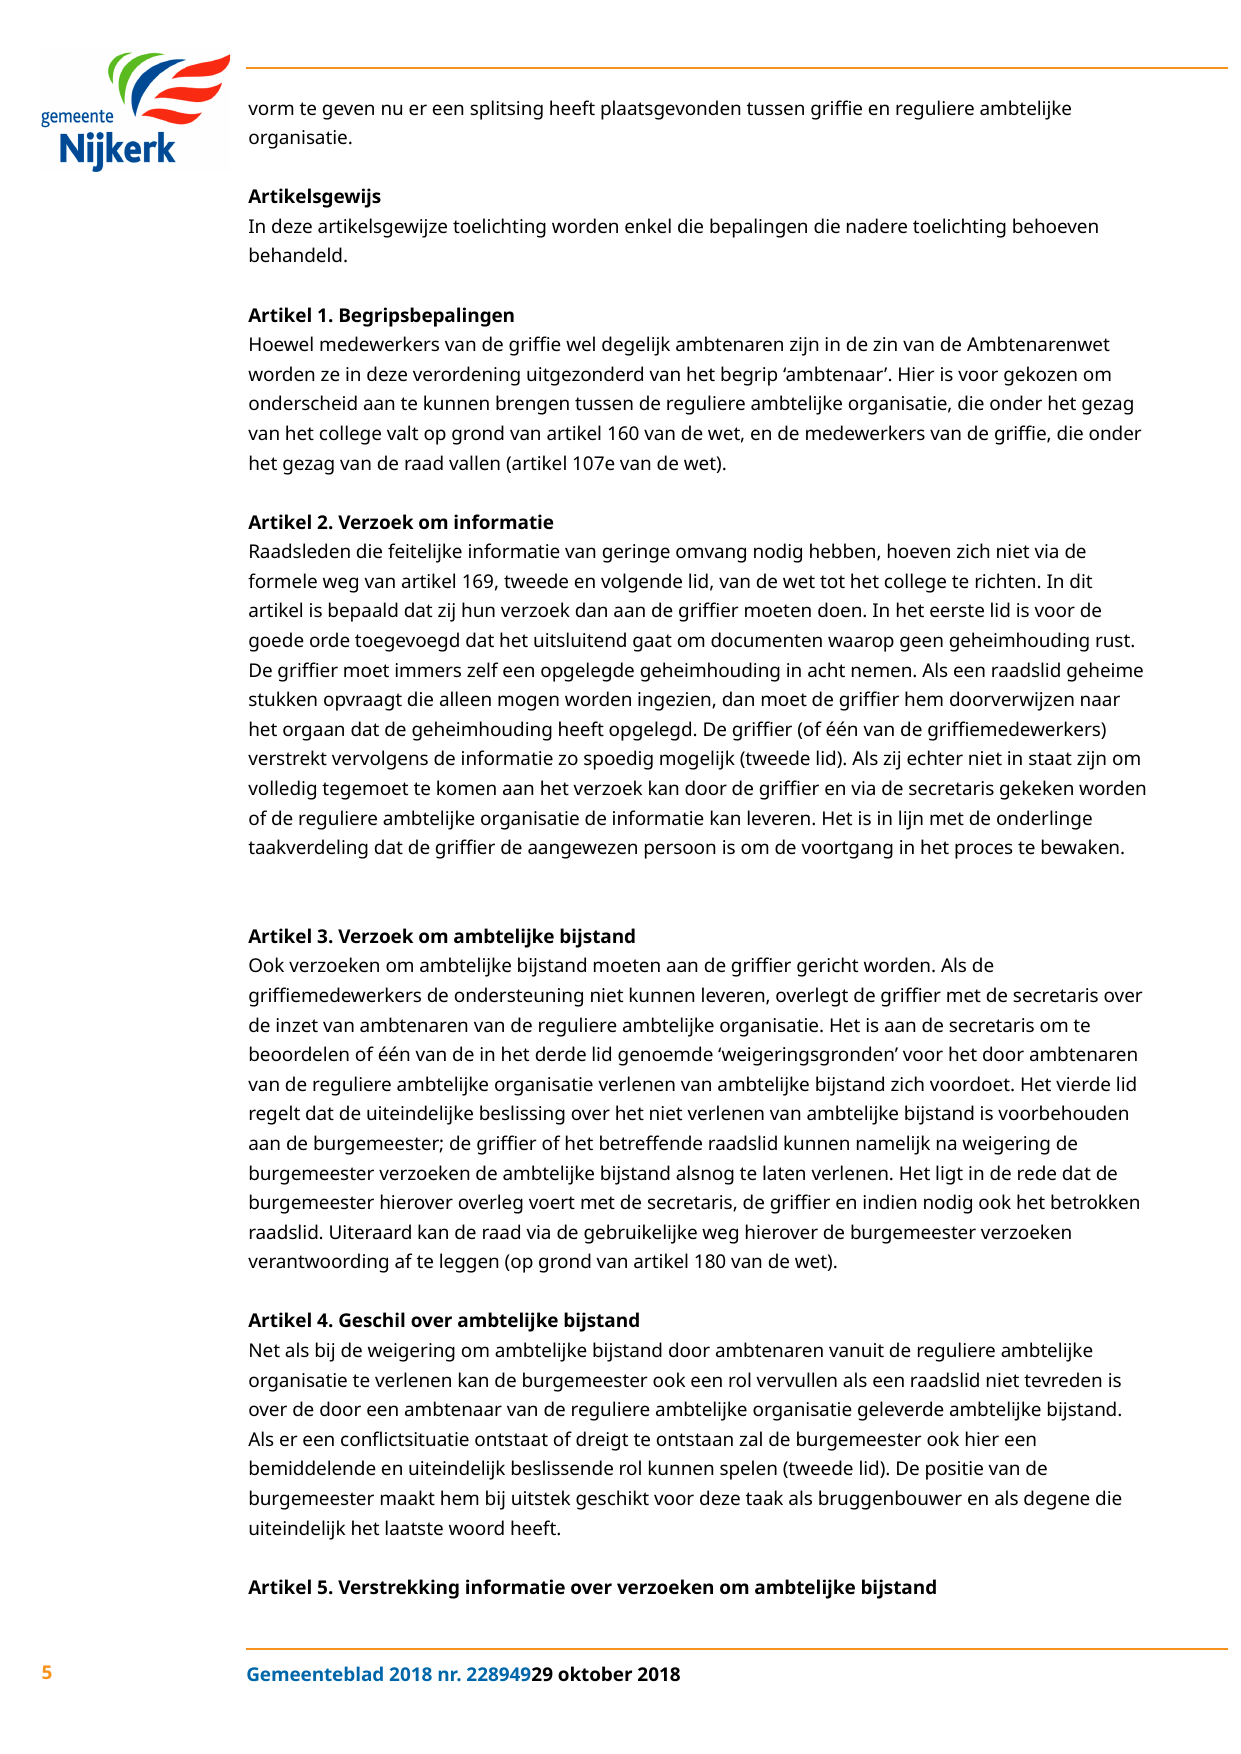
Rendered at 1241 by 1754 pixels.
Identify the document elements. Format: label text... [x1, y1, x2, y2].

text vorm te geven nu er een splitsing heeft plaatsgevonden tussen griffie en reguliere ambtelijke organisatie. [248, 95, 1152, 150]
text Artikel 4. Geschil over ambtelijke bijstand [248, 1308, 1152, 1333]
text Ook verzoeken om ambtelijke bijstand moeten aan de griffier gericht worden. Als de griffiemedewerkers de ondersteuning niet kunnen leveren, overlegt de griffier met de secretaris over de inzet van ambtenaren van de reguliere ambtelijke organisatie. Het is aan de secretaris om te beoordelen of één van de in het derde lid genoemde ‘weigeringsgronden’ voor het door ambtenaren van de reguliere ambtelijke organisatie verlenen van ambtelijke bijstand zich voordoet. Het vierde lid regelt dat de uiteindelijke beslissing over het niet verlenen van ambtelijke bijstand is voorbehouden aan de burgemeester; de griffier of het betreffende raadslid kunnen namelijk na weigering de burgemeester verzoeken de ambtelijke bijstand alsnog te laten verlenen. Het ligt in de rede dat de burgemeester hierover overleg voert met de secretaris, de griffier en indien nodig ook het betrokken raadslid. Uiteraard kan de raad via de gebruikelijke weg hierover de burgemeester verzoeken verantwoording af te leggen (op grond van artikel 180 van de wet). [248, 953, 1152, 1274]
text Hoewel medewerkers van de griffie wel degelijk ambtenaren zijn in de zin van de Ambtenarenwet worden ze in deze verordening uitgezonderd van het begrip ‘ambtenaar’. Hier is voor gekozen om onderscheid aan te kunnen brengen tussen de reguliere ambtelijke organisatie, die onder het gezag van het college valt op grond van artikel 160 van de wet, en de medewerkers van de griffie, die onder het gezag van de raad vallen (artikel 107e van de wet). [248, 331, 1152, 476]
text Raadsleden die feitelijke informatie van geringe omvang nodig hebben, hoeven zich niet via de formele weg van artikel 169, tweede en volgende lid, van de wet tot het college te richten. In dit artikel is bepaald dat zij hun verzoek dan aan de griffier moeten doen. In het eerste lid is voor de goede orde toegevoegd dat het uitsluitend gaat om documenten waarop geen geheimhouding rust. De griffier moet immers zelf een opgelegde geheimhouding in acht nemen. Als een raadslid geheime stukken opvraagt die alleen mogen worden ingezien, dan moet de griffier hem doorverwijzen naar het orgaan dat de geheimhouding heeft opgelegd. De griffier (of één van de griffiemedewerkers) verstrekt vervolgens de informatie zo spoedig mogelijk (tweede lid). Als zij echter niet in staat zijn om volledig tegemoet te komen aan het verzoek kan door de griffier en via de secretaris gekeken worden of de reguliere ambtelijke organisatie de informatie kan leveren. Het is in lijn met de onderlinge taakverdeling dat de griffier de aangewezen persoon is om de voortgang in het proces te bewaken. [248, 538, 1152, 860]
text Artikel 2. Verzoek om informatie [248, 509, 1152, 535]
text Artikelsgewijs [248, 183, 1152, 209]
picture [41, 47, 231, 172]
text Net als bij de weigering om ambtelijke bijstand door ambtenaren vanuit de reguliere ambtelijke organisatie te verlenen kan de burgemeester ook een rol vervullen als een raadslid niet tevreden is over de door een ambtenaar van de reguliere ambtelijke organisatie geleverde ambtelijke bijstand. Als er een conflictsituatie ontstaat of dreigt te ontstaan zal de burgemeester ook hier een bemiddelende en uiteindelijk beslissende rol kunnen spelen (tweede lid). De positie van de burgemeester maakt hem bij uitstek geschikt voor deze taak als bruggenbouwer en als degene die uiteindelijk het laatste woord heeft. [248, 1337, 1152, 1541]
text Artikel 1. Begripsbepalingen [248, 302, 1152, 328]
text Artikel 5. Verstrekking informatie over verzoeken om ambtelijke bijstand [248, 1574, 1152, 1600]
text Artikel 3. Verzoek om ambtelijke bijstand [248, 923, 1152, 949]
text In deze artikelsgewijze toelichting worden enkel die bepalingen die nadere toelichting behoeven behandeld. [248, 213, 1152, 268]
